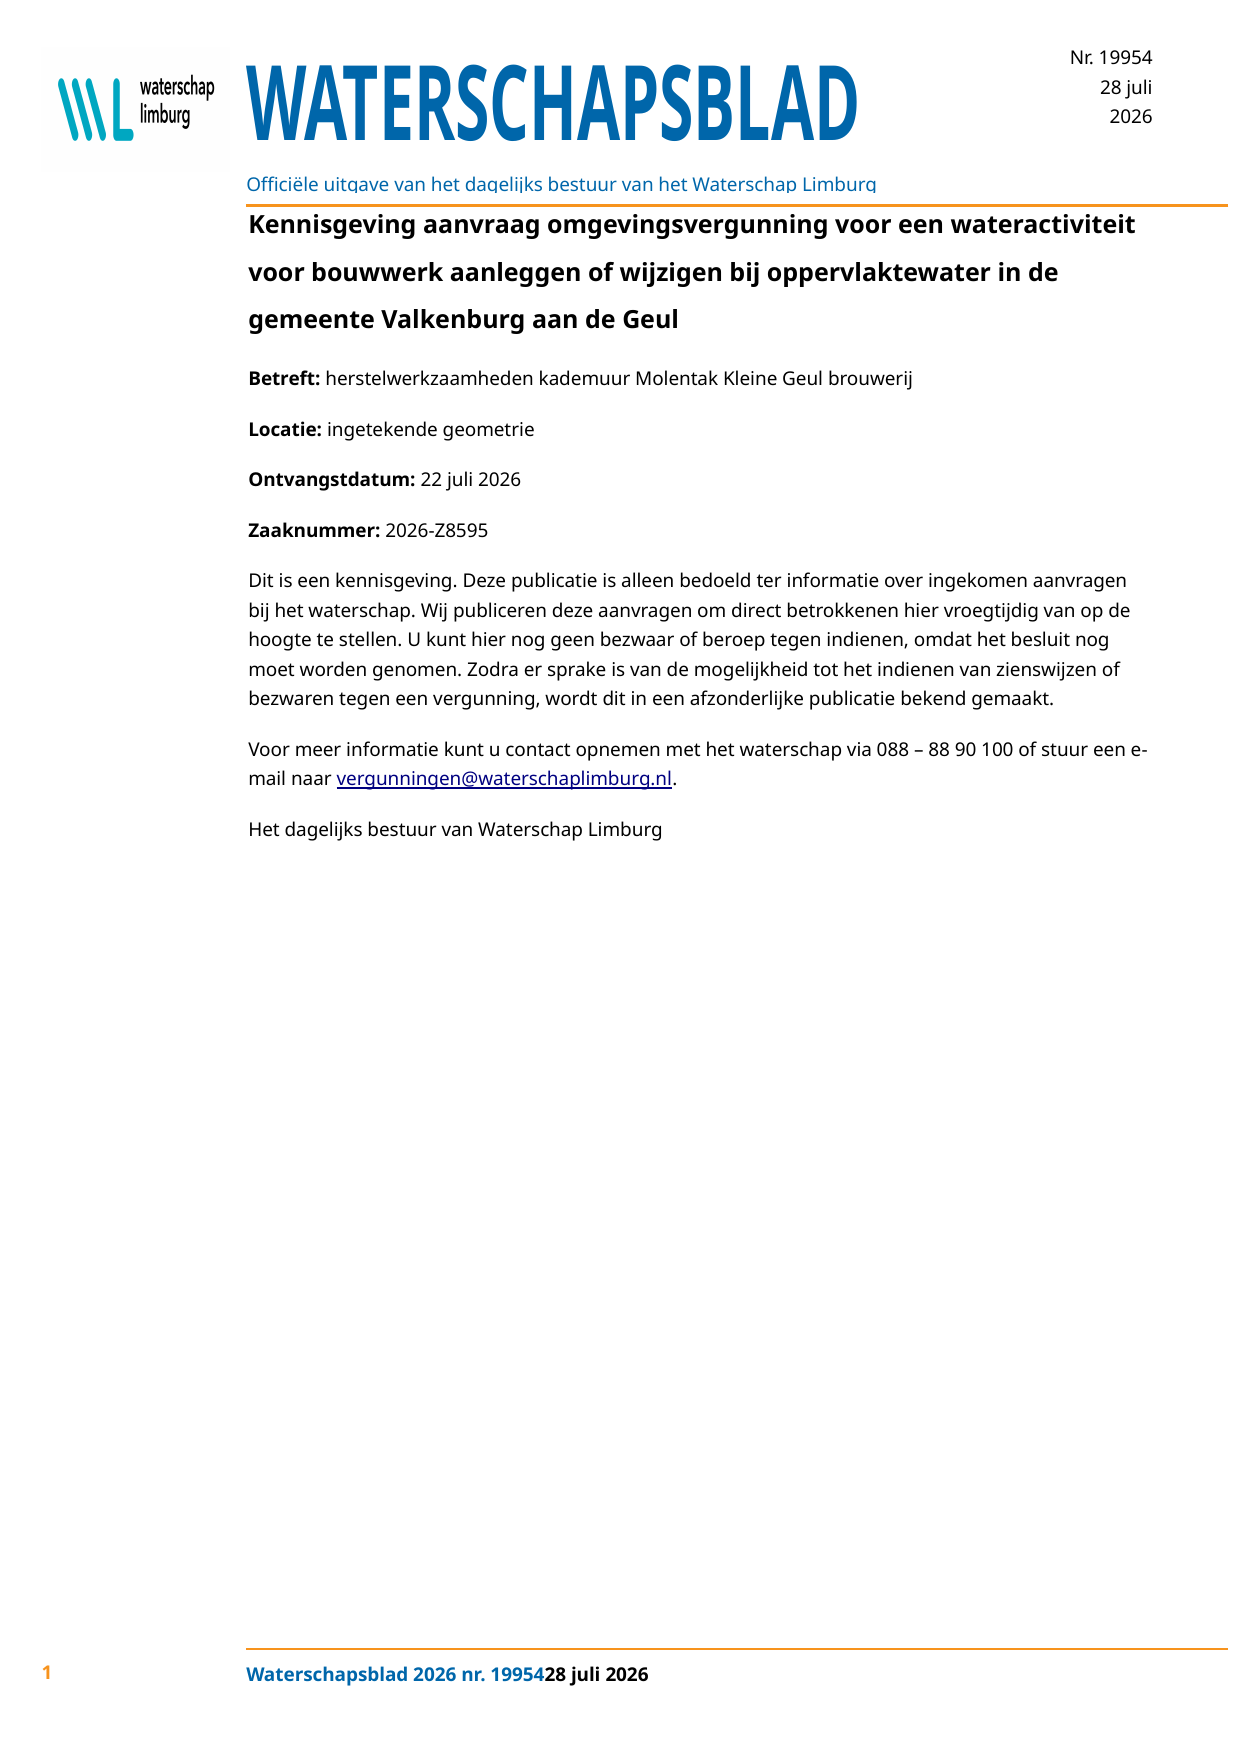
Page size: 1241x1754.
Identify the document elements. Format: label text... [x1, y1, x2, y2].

text Ontvangstdatum: 22 juli 2026 [248, 466, 1152, 492]
text Voor meer informatie kunt u contact opnemen met het waterschap via 088 – 88 90 100 of stuur een e-mail naar vergunningen@waterschaplimburg.nl. [248, 736, 1152, 791]
picture [41, 47, 231, 172]
text Zaaknummer: 2026-Z8595 [248, 517, 1152, 542]
text Kennisgeving aanvraag omgevingsvergunning voor een wateractiviteit voor bouwwerk aanleggen of wijzigen bij oppervlaktewater in de gemeente Valkenburg aan de Geul [248, 207, 1152, 336]
text Dit is een kennisgeving. Deze publicatie is alleen bedoeld ter informatie over ingekomen aanvragen bij het waterschap. Wij publiceren deze aanvragen om direct betrokkenen hier vroegtijdig van op de hoogte te stellen. U kunt hier nog geen bezwaar of beroep tegen indienen, omdat het besluit nog moet worden genomen. Zodra er sprake is van de mogelijkheid tot het indienen van zienswijzen of bezwaren tegen een vergunning, wordt dit in een afzonderlijke publicatie bekend gemaakt. [248, 567, 1152, 711]
text Locatie: ingetekende geometrie [248, 416, 1152, 442]
text Betreft: herstelwerkzaamheden kademuur Molentak Kleine Geul brouwerij [248, 366, 1152, 391]
text Het dagelijks bestuur van Waterschap Limburg [248, 816, 1152, 842]
